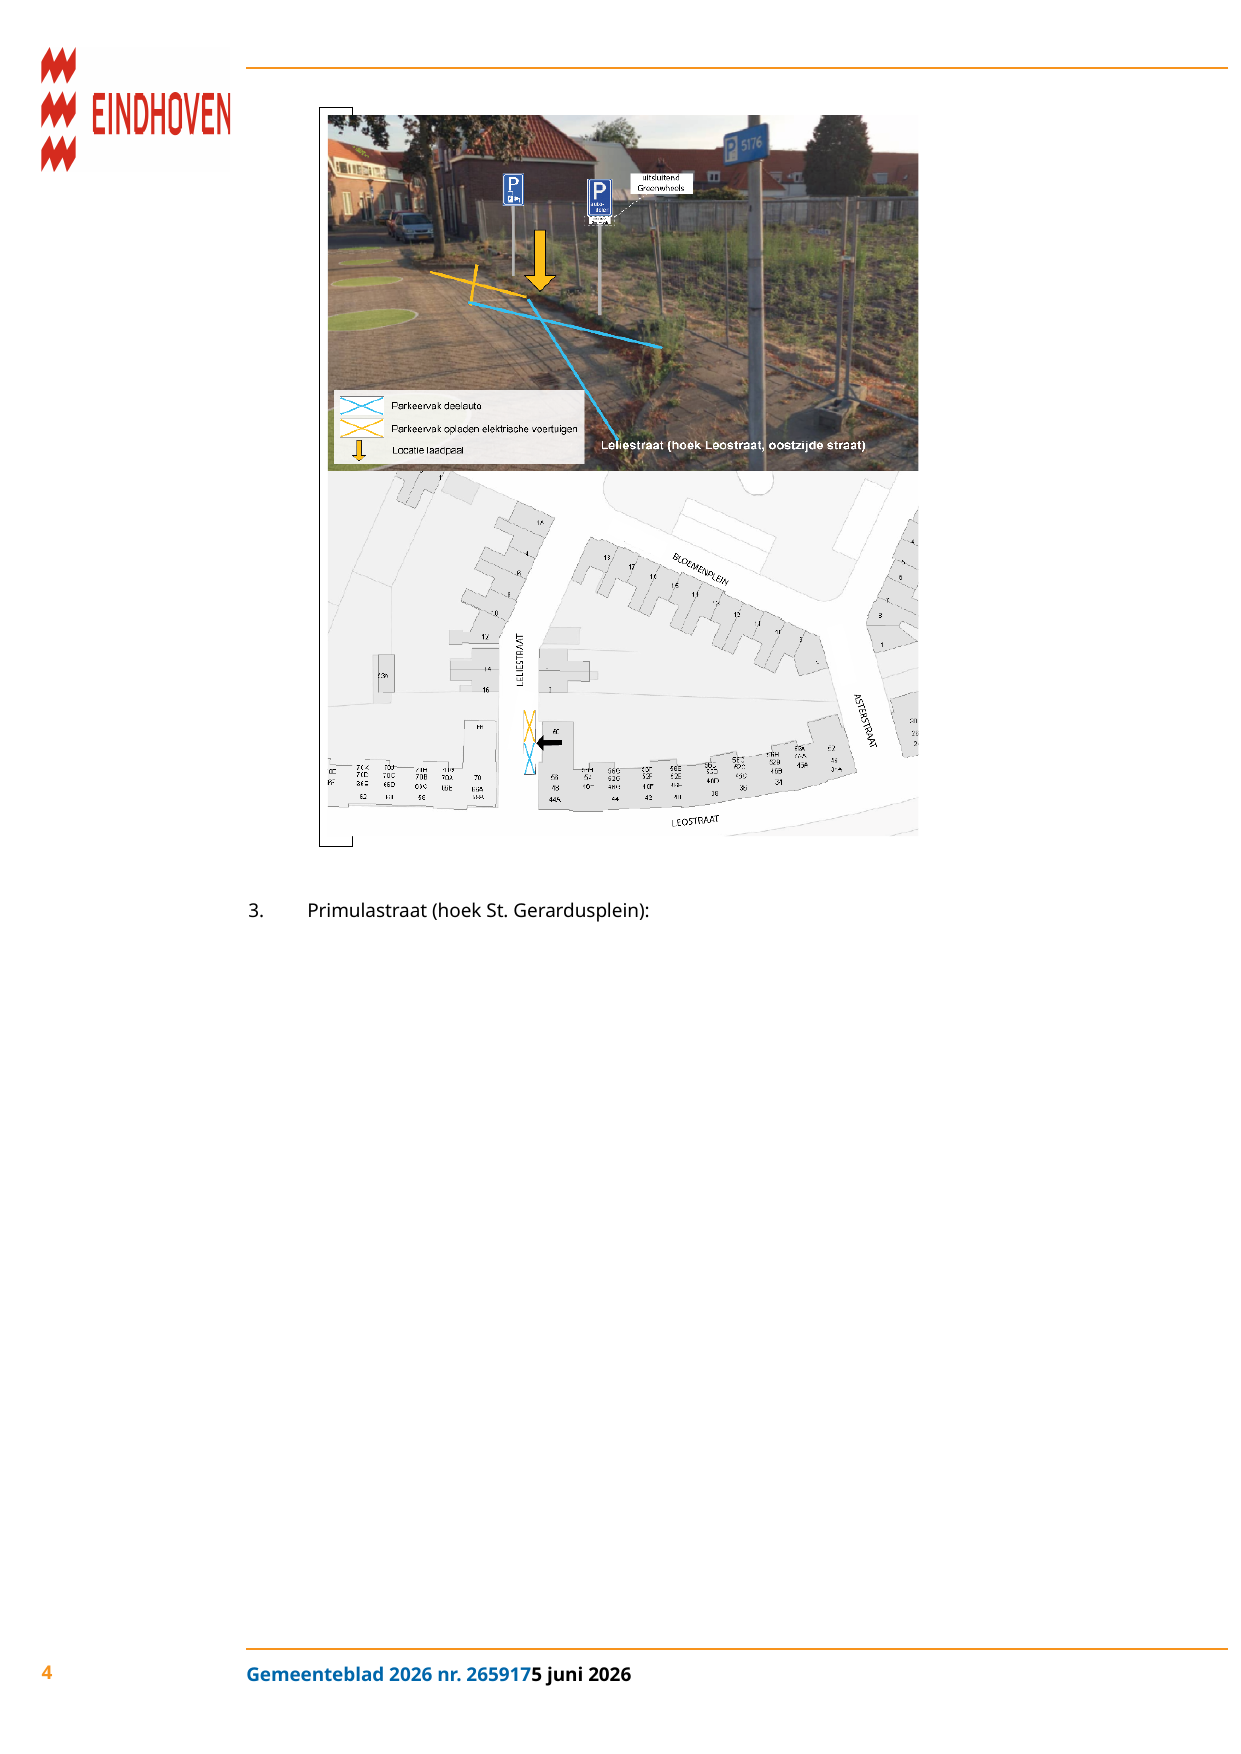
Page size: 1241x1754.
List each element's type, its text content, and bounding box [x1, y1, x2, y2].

picture [327, 115, 919, 838]
list Primulastraat (hoek St. Gerardusplein): [248, 897, 1152, 923]
picture [41, 47, 231, 172]
